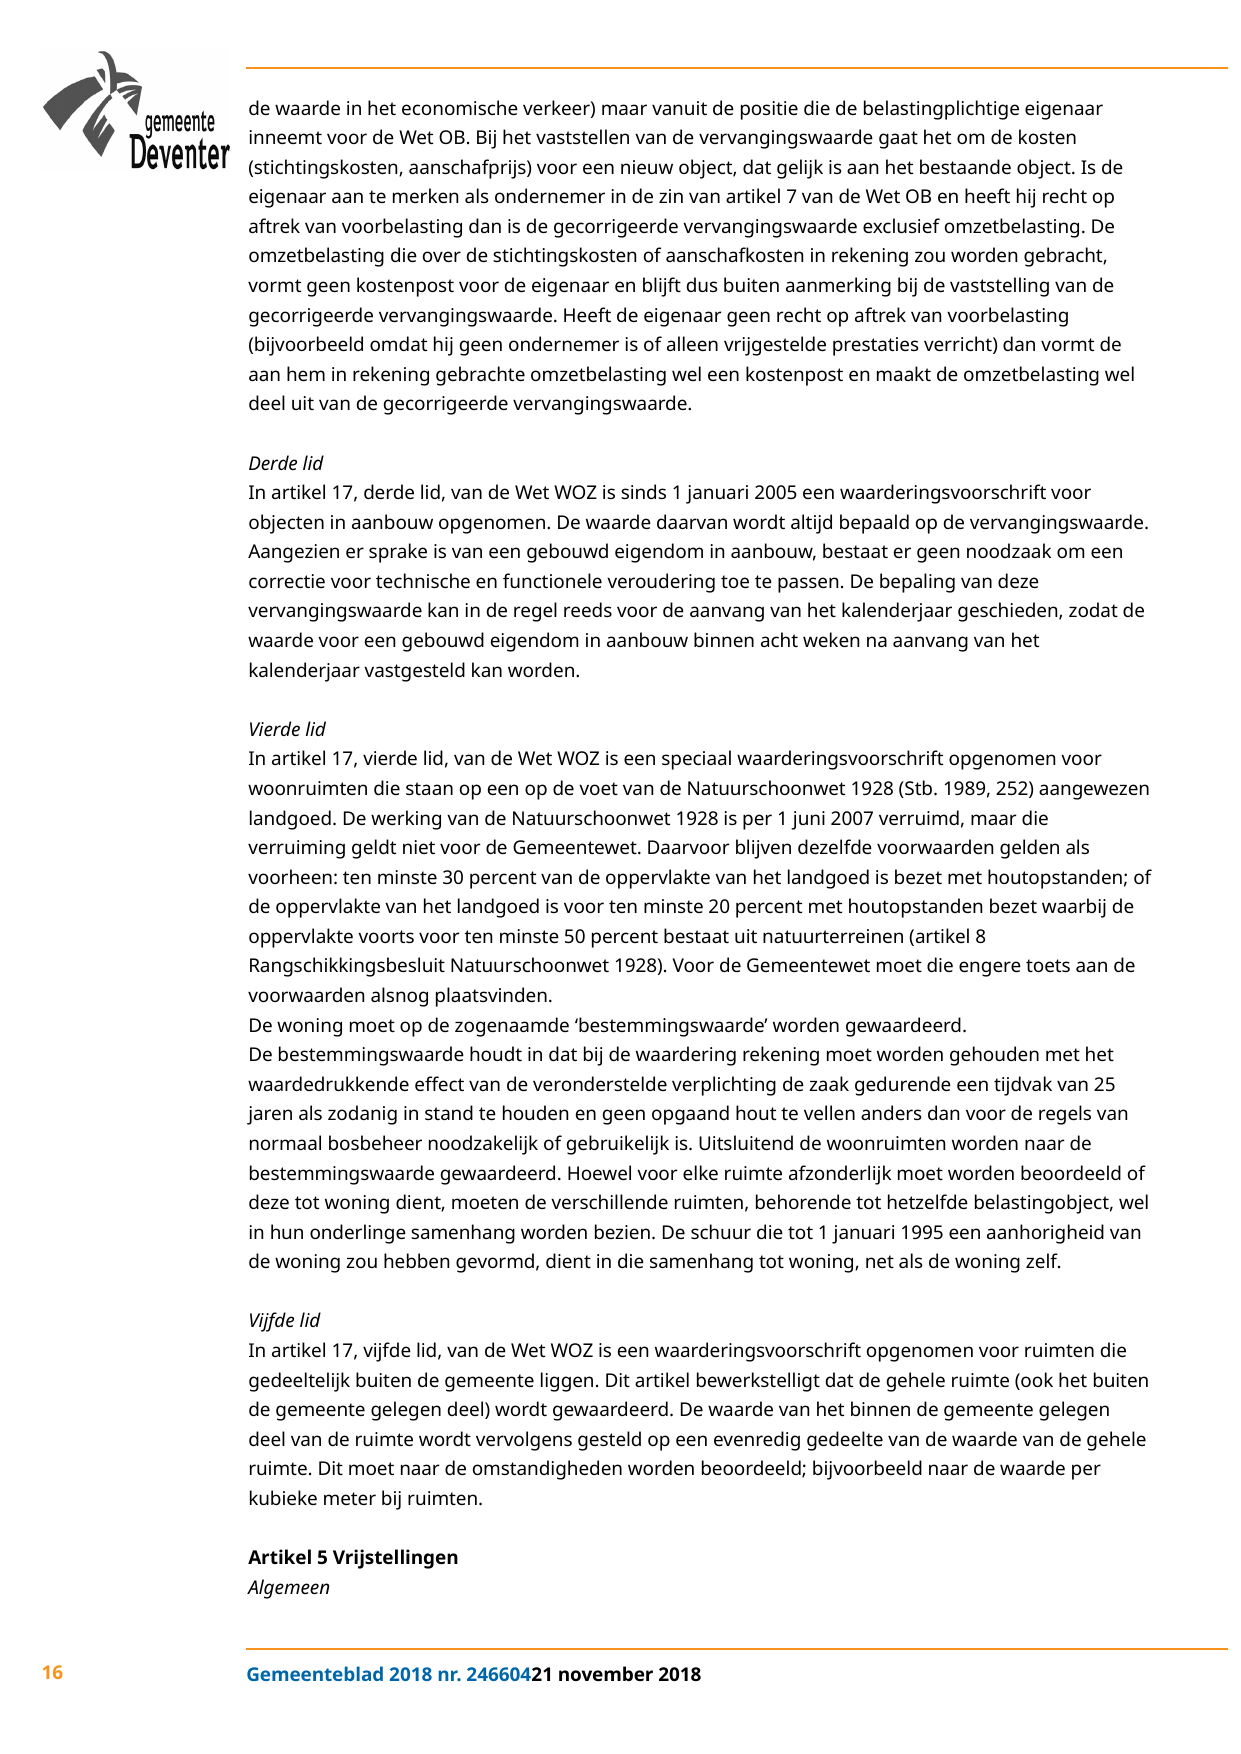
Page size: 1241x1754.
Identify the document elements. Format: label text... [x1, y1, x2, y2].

text de waarde in het economische verkeer) maar vanuit de positie die de belastingplichtige eigenaar inneemt voor de Wet OB. Bij het vaststellen van de vervangingswaarde gaat het om de kosten (stichtingskosten, aanschafprijs) voor een nieuw object, dat gelijk is aan het bestaande object. Is de eigenaar aan te merken als ondernemer in de zin van artikel 7 van de Wet OB en heeft hij recht op aftrek van voorbelasting dan is de gecorrigeerde vervangingswaarde exclusief omzetbelasting. De omzetbelasting die over de stichtingskosten of aanschafkosten in rekening zou worden gebracht, vormt geen kostenpost voor de eigenaar en blijft dus buiten aanmerking bij de vaststelling van de gecorrigeerde vervangingswaarde. Heeft de eigenaar geen recht op aftrek van voorbelasting (bijvoorbeeld omdat hij geen ondernemer is of alleen vrijgestelde prestaties verricht) dan vormt de aan hem in rekening gebrachte omzetbelasting wel een kostenpost en maakt de omzetbelasting wel deel uit van de gecorrigeerde vervangingswaarde. [248, 95, 1152, 416]
text In artikel 17, derde lid, van de Wet WOZ is sinds 1 januari 2005 een waarderingsvoorschrift voor objecten in aanbouw opgenomen. De waarde daarvan wordt altijd bepaald op de vervangingswaarde. Aangezien er sprake is van een gebouwd eigendom in aanbouw, bestaat er geen noodzaak om een correctie voor technische en functionele veroudering toe te passen. De bepaling van deze vervangingswaarde kan in de regel reeds voor de aanvang van het kalenderjaar geschieden, zodat de waarde voor een gebouwd eigendom in aanbouw binnen acht weken na aanvang van het kalenderjaar vastgesteld kan worden. [248, 479, 1152, 683]
text In artikel 17, vijfde lid, van de Wet WOZ is een waarderingsvoorschrift opgenomen voor ruimten die gedeeltelijk buiten de gemeente liggen. Dit artikel bewerkstelligt dat de gehele ruimte (ook het buiten de gemeente gelegen deel) wordt gewaardeerd. De waarde van het binnen de gemeente gelegen deel van de ruimte wordt vervolgens gesteld op een evenredig gedeelte van de waarde van de gehele ruimte. Dit moet naar de omstandigheden worden beoordeeld; bijvoorbeeld naar de waarde per kubieke meter bij ruimten. [248, 1337, 1152, 1511]
text Vierde lid [248, 716, 1152, 742]
text Algemeen [248, 1574, 1152, 1600]
text Vijfde lid [248, 1308, 1152, 1333]
text In artikel 17, vierde lid, van de Wet WOZ is een speciaal waarderingsvoorschrift opgenomen voor woonruimten die staan op een op de voet van de Natuurschoonwet 1928 (Stb. 1989, 252) aangewezen landgoed. De werking van de Natuurschoonwet 1928 is per 1 juni 2007 verruimd, maar die verruiming geldt niet voor de Gemeentewet. Daarvoor blijven dezelfde voorwaarden gelden als voorheen: ten minste 30 percent van de oppervlakte van het landgoed is bezet met houtopstanden; of de oppervlakte van het landgoed is voor ten minste 20 percent met houtopstanden bezet waarbij de oppervlakte voorts voor ten minste 50 percent bestaat uit natuurterreinen (artikel 8 Rangschikkingsbesluit Natuurschoonwet 1928). Voor de Gemeentewet moet die engere toets aan de voorwaarden alsnog plaatsvinden. [248, 746, 1152, 1008]
text De woning moet op de zogenaamde ‘bestemmingswaarde’ worden gewaardeerd. [248, 1012, 1152, 1038]
picture [41, 47, 231, 172]
text Derde lid [248, 450, 1152, 476]
text De bestemmingswaarde houdt in dat bij de waardering rekening moet worden gehouden met het waardedrukkende effect van de veronderstelde verplichting de zaak gedurende een tijdvak van 25 jaren als zodanig in stand te houden en geen opgaand hout te vellen anders dan voor de regels van normaal bosbeheer noodzakelijk of gebruikelijk is. Uitsluitend de woonruimten worden naar de bestemmingswaarde gewaardeerd. Hoewel voor elke ruimte afzonderlijk moet worden beoordeeld of deze tot woning dient, moeten de verschillende ruimten, behorende tot hetzelfde belastingobject, wel in hun onderlinge samenhang worden bezien. De schuur die tot 1 januari 1995 een aanhorigheid van de woning zou hebben gevormd, dient in die samenhang tot woning, net als de woning zelf. [248, 1041, 1152, 1274]
text Artikel 5 Vrijstellingen [248, 1544, 1152, 1570]
